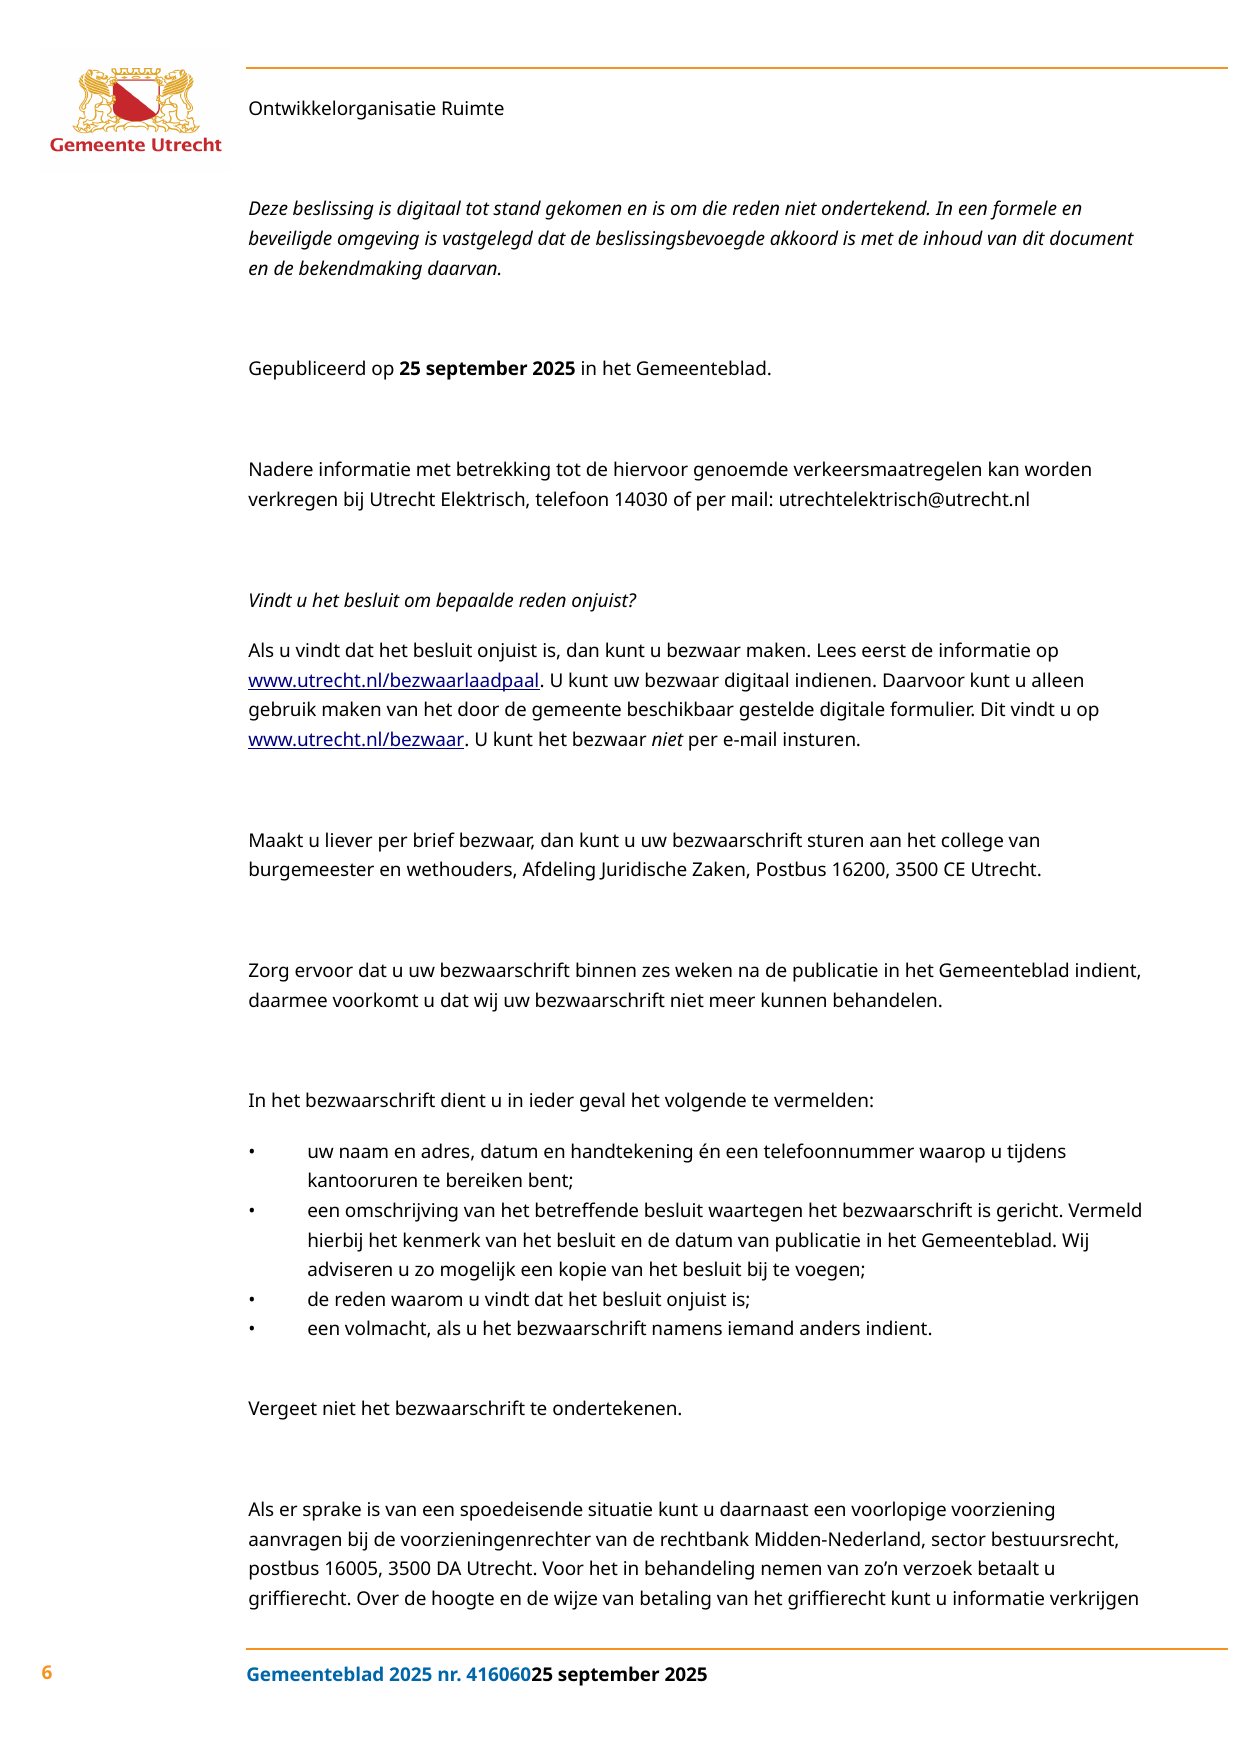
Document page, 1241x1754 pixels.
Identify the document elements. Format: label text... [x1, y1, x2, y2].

text Vindt u het besluit om bepaalde reden onjuist? [248, 587, 1152, 613]
text Vergeet niet het bezwaarschrift te ondertekenen. [248, 1396, 1152, 1421]
list uw naam en adres, datum en handtekening én een telefoonnummer waarop u tijdens kantooruren te bereiken bent; [248, 1138, 1152, 1193]
text Deze beslissing is digitaal tot stand gekomen en is om die reden niet ondertekend. In een formele en beveiligde omgeving is vastgelegd dat de beslissingsbevoegde akkoord is met de inhoud van dit document en de bekendmaking daarvan. [248, 196, 1152, 281]
text Als er sprake is van een spoedeisende situatie kunt u daarnaast een voorlopige voorziening aanvragen bij de voorzieningenrechter van de rechtbank Midden-Nederland, sector bestuursrecht, postbus 16005, 3500 DA Utrecht. Voor het in behandeling nemen van zo’n verzoek betaalt u griffierecht. Over de hoogte en de wijze van betaling van het griffierecht kunt u informatie verkrijgen [248, 1496, 1152, 1611]
text Als u vindt dat het besluit onjuist is, dan kunt u bezwaar maken. Lees eerst de informatie op www.utrecht.nl/bezwaarlaadpaal. U kunt uw bezwaar digitaal indienen. Daarvoor kunt u alleen gebruik maken van het door de gemeente beschikbaar gestelde digitale formulier. Dit vindt u op www.utrecht.nl/bezwaar. U kunt het bezwaar niet per e-mail insturen. [248, 637, 1152, 752]
list een volmacht, als u het bezwaarschrift namens iemand anders indient. [248, 1316, 1152, 1341]
text Zorg ervoor dat u uw bezwaarschrift binnen zes weken na de publicatie in het Gemeenteblad indient, daarmee voorkomt u dat wij uw bezwaarschrift niet meer kunnen behandelen. [248, 957, 1152, 1013]
text Ontwikkelorganisatie Ruimte [248, 95, 1152, 121]
list een omschrijving van het betreffende besluit waartegen het bezwaarschrift is gericht. Vermeld hierbij het kenmerk van het besluit en de datum van publicatie in het Gemeenteblad. Wij adviseren u zo mogelijk een kopie van het besluit bij te voegen; [248, 1197, 1152, 1282]
picture [41, 47, 231, 172]
text Nadere informatie met betrekking tot de hiervoor genoemde verkeersmaatregelen kan worden verkregen bij Utrecht Elektrisch, telefoon 14030 of per mail: utrechtelektrisch@utrecht.nl [248, 456, 1152, 512]
text Gepubliceerd op 25 september 2025 in het Gemeenteblad. [248, 356, 1152, 381]
text Maakt u liever per brief bezwaar, dan kunt u uw bezwaarschrift sturen aan het college van burgemeester en wethouders, Afdeling Juridische Zaken, Postbus 16200, 3500 CE Utrecht. [248, 827, 1152, 882]
text In het bezwaarschrift dient u in ieder geval het volgende te vermelden: [248, 1088, 1152, 1113]
list de reden waarom u vindt dat het besluit onjuist is; [248, 1286, 1152, 1312]
